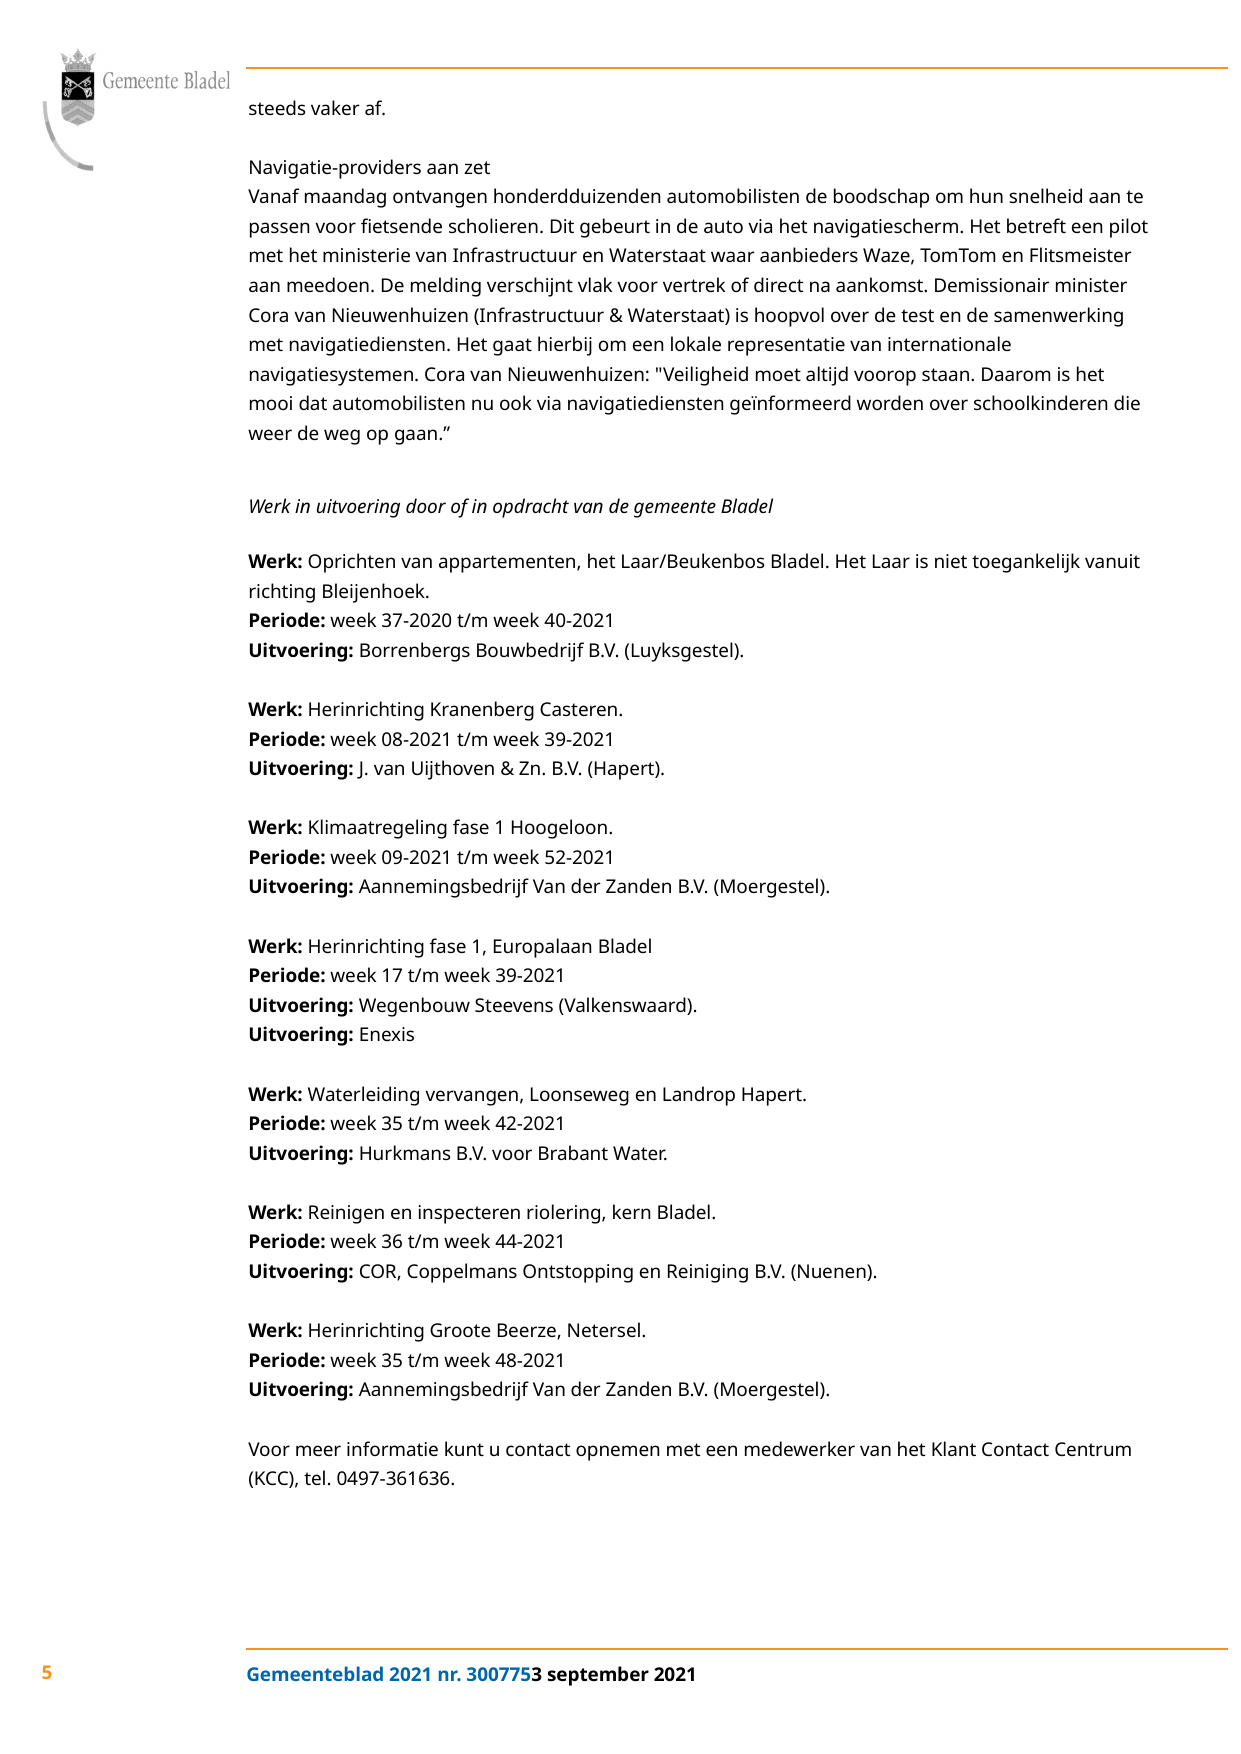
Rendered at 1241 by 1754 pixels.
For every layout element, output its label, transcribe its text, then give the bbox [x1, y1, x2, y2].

text Werk: Reinigen en inspecteren riolering, kern Bladel. [248, 1199, 1152, 1225]
text Uitvoering: Wegenbouw Steevens (Valkenswaard). [248, 992, 1152, 1018]
text Periode: week 08-2021 t/m week 39-2021 [248, 726, 1152, 751]
text Periode: week 35 t/m week 48-2021 [248, 1347, 1152, 1373]
picture [41, 47, 231, 172]
text Uitvoering: Borrenbergs Bouwbedrijf B.V. (Luyksgestel). [248, 637, 1152, 663]
text Uitvoering: Aannemingsbedrijf Van der Zanden B.V. (Moergestel). [248, 874, 1152, 899]
text Periode: week 09-2021 t/m week 52-2021 [248, 844, 1152, 870]
text Uitvoering: Aannemingsbedrijf Van der Zanden B.V. (Moergestel). [248, 1377, 1152, 1402]
text Periode: week 36 t/m week 44-2021 [248, 1229, 1152, 1254]
text Uitvoering: Enexis [248, 1022, 1152, 1047]
text Werk: Klimaatregeling fase 1 Hoogeloon. [248, 814, 1152, 840]
text Werk: Oprichten van appartementen, het Laar/Beukenbos Bladel. Het Laar is niet toegankelijk vanuit richting Bleijenhoek. [248, 548, 1152, 603]
text Werk: Waterleiding vervangen, Loonseweg en Landrop Hapert. [248, 1081, 1152, 1106]
text Periode: week 17 t/m week 39-2021 [248, 962, 1152, 988]
text Periode: week 35 t/m week 42-2021 [248, 1110, 1152, 1136]
text Uitvoering: J. van Uijthoven & Zn. B.V. (Hapert). [248, 755, 1152, 781]
text Navigatie-providers aan zet [248, 154, 1152, 180]
text Werk: Herinrichting Kranenberg Casteren. [248, 696, 1152, 722]
text Uitvoering: COR, Coppelmans Ontstopping en Reiniging B.V. (Nuenen). [248, 1258, 1152, 1284]
text Voor meer informatie kunt u contact opnemen met een medewerker van het Klant Contact Centrum (KCC), tel. 0497-361636. [248, 1436, 1152, 1491]
text Werk: Herinrichting Groote Beerze, Netersel. [248, 1317, 1152, 1343]
text Werk: Herinrichting fase 1, Europalaan Bladel [248, 933, 1152, 958]
text Periode: week 37-2020 t/m week 40-2021 [248, 607, 1152, 633]
text steeds vaker af. [248, 95, 1152, 121]
text Vanaf maandag ontvangen honderdduizenden automobilisten de boodschap om hun snelheid aan te passen voor fietsende scholieren. Dit gebeurt in de auto via het navigatiescherm. Het betreft een pilot met het ministerie van Infrastructuur en Waterstaat waar aanbieders Waze, TomTom en Flitsmeister aan meedoen. De melding verschijnt vlak voor vertrek of direct na aankomst. Demissionair minister Cora van Nieuwenhuizen (Infrastructuur & Waterstaat) is hoopvol over de test en de samenwerking met navigatiediensten. Het gaat hierbij om een lokale representatie van internationale navigatiesystemen. Cora van Nieuwenhuizen: "Veiligheid moet altijd voorop staan. Daarom is het mooi dat automobilisten nu ook via navigatiediensten geïnformeerd worden over schoolkinderen die weer de weg op gaan.” [248, 183, 1152, 446]
text Werk in uitvoering door of in opdracht van de gemeente Bladel [248, 493, 1152, 519]
text Uitvoering: Hurkmans B.V. voor Brabant Water. [248, 1140, 1152, 1166]
